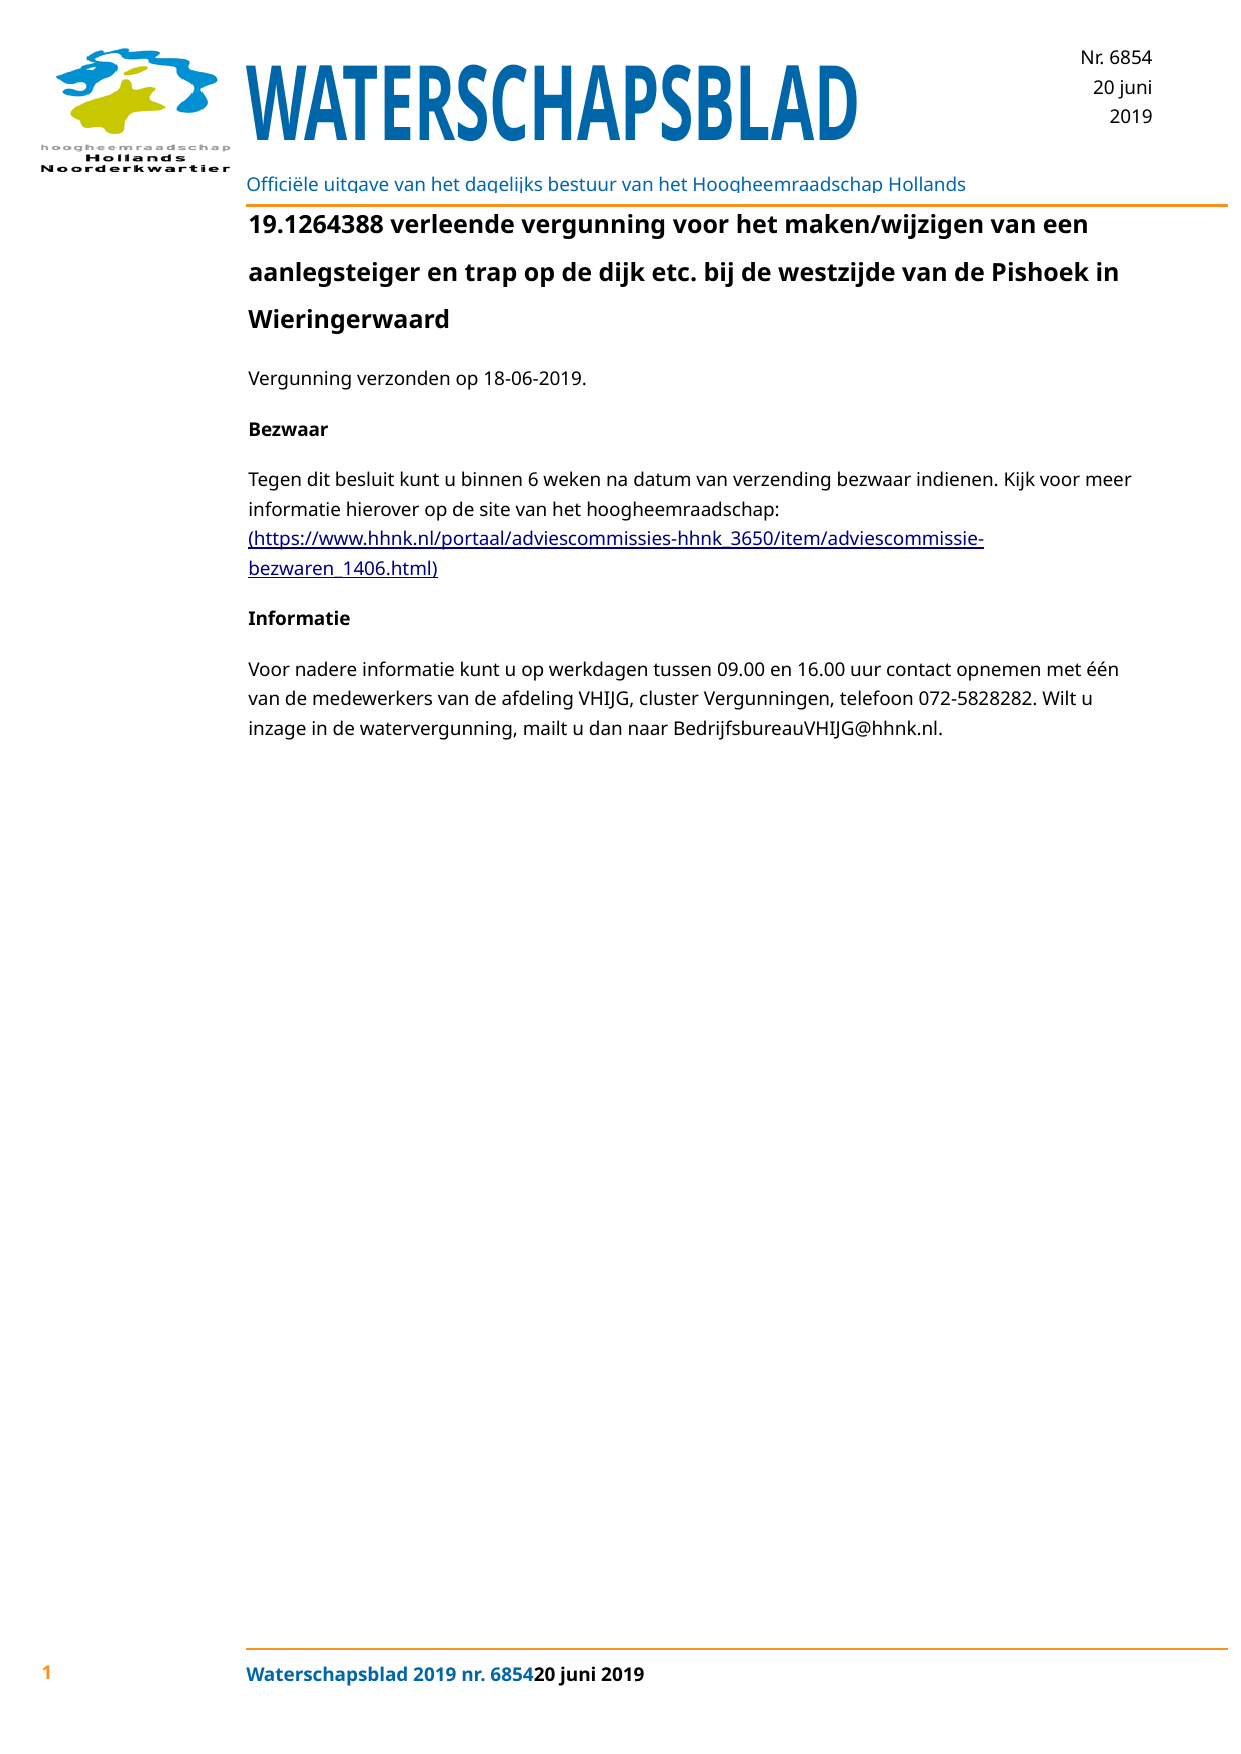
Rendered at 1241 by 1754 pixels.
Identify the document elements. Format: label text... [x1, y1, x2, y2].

text 19.1264388 verleende vergunning voor het maken/wijzigen van een aanlegsteiger en trap op de dijk etc. bij de westzijde van de Pishoek in Wieringerwaard [248, 207, 1152, 336]
picture [41, 47, 231, 172]
text Vergunning verzonden op 18-06-2019. [248, 366, 1152, 391]
text Tegen dit besluit kunt u binnen 6 weken na datum van verzending bezwaar indienen. Kijk voor meer informatie hierover op de site van het hoogheemraadschap: (https://www.hhnk.nl/portaal/adviescommissies-hhnk_3650/item/adviescommissie-bezwaren_1406.html) [248, 466, 1152, 581]
text Voor nadere informatie kunt u op werkdagen tussen 09.00 en 16.00 uur contact opnemen met één van de medewerkers van de afdeling VHIJG, cluster Vergunningen, telefoon 072-5828282. Wilt u inzage in de watervergunning, mailt u dan naar BedrijfsbureauVHIJG@hhnk.nl. [248, 656, 1152, 741]
text Informatie [248, 606, 1152, 631]
text Bezwaar [248, 416, 1152, 442]
